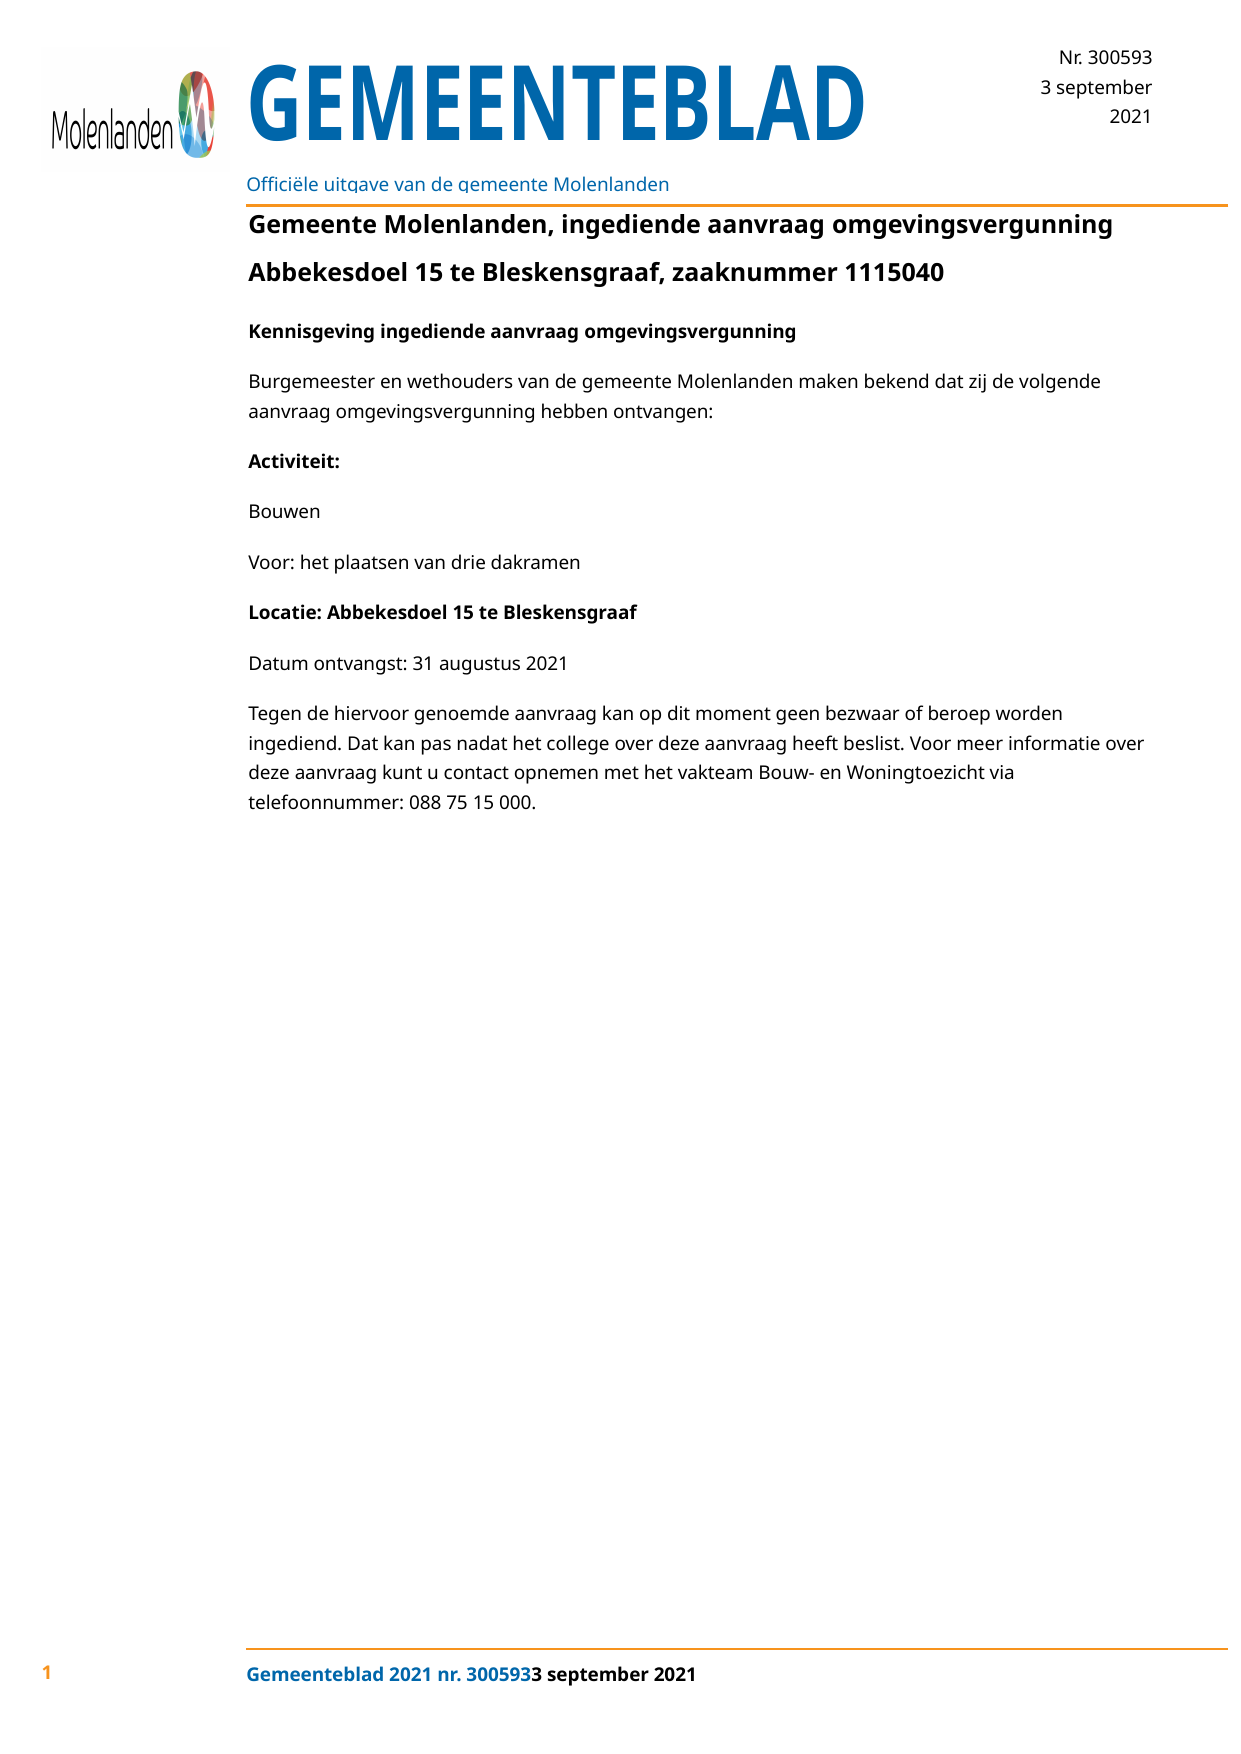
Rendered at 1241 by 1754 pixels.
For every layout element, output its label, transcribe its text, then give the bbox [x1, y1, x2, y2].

text Voor: het plaatsen van drie dakramen [248, 549, 1152, 575]
text Activiteit: [248, 448, 1152, 474]
text Gemeente Molenlanden, ingediende aanvraag omgevingsvergunning Abbekesdoel 15 te Bleskensgraaf, zaaknummer 1115040 [248, 207, 1152, 288]
text Burgemeester en wethouders van de gemeente Molenlanden maken bekend dat zij de volgende aanvraag omgevingsvergunning hebben ontvangen: [248, 368, 1152, 424]
text Tegen de hiervoor genoemde aanvraag kan op dit moment geen bezwaar of beroep worden ingediend. Dat kan pas nadat het college over deze aanvraag heeft beslist. Voor meer informatie over deze aanvraag kunt u contact opnemen met het vakteam Bouw- en Woningtoezicht via telefoonnummer: 088 75 15 000. [248, 700, 1152, 815]
text Datum ontvangst: 31 augustus 2021 [248, 650, 1152, 676]
text Bouwen [248, 499, 1152, 524]
text Kennisgeving ingediende aanvraag omgevingsvergunning [248, 318, 1152, 344]
text Locatie: Abbekesdoel 15 te Bleskensgraaf [248, 599, 1152, 625]
picture [41, 47, 231, 172]
